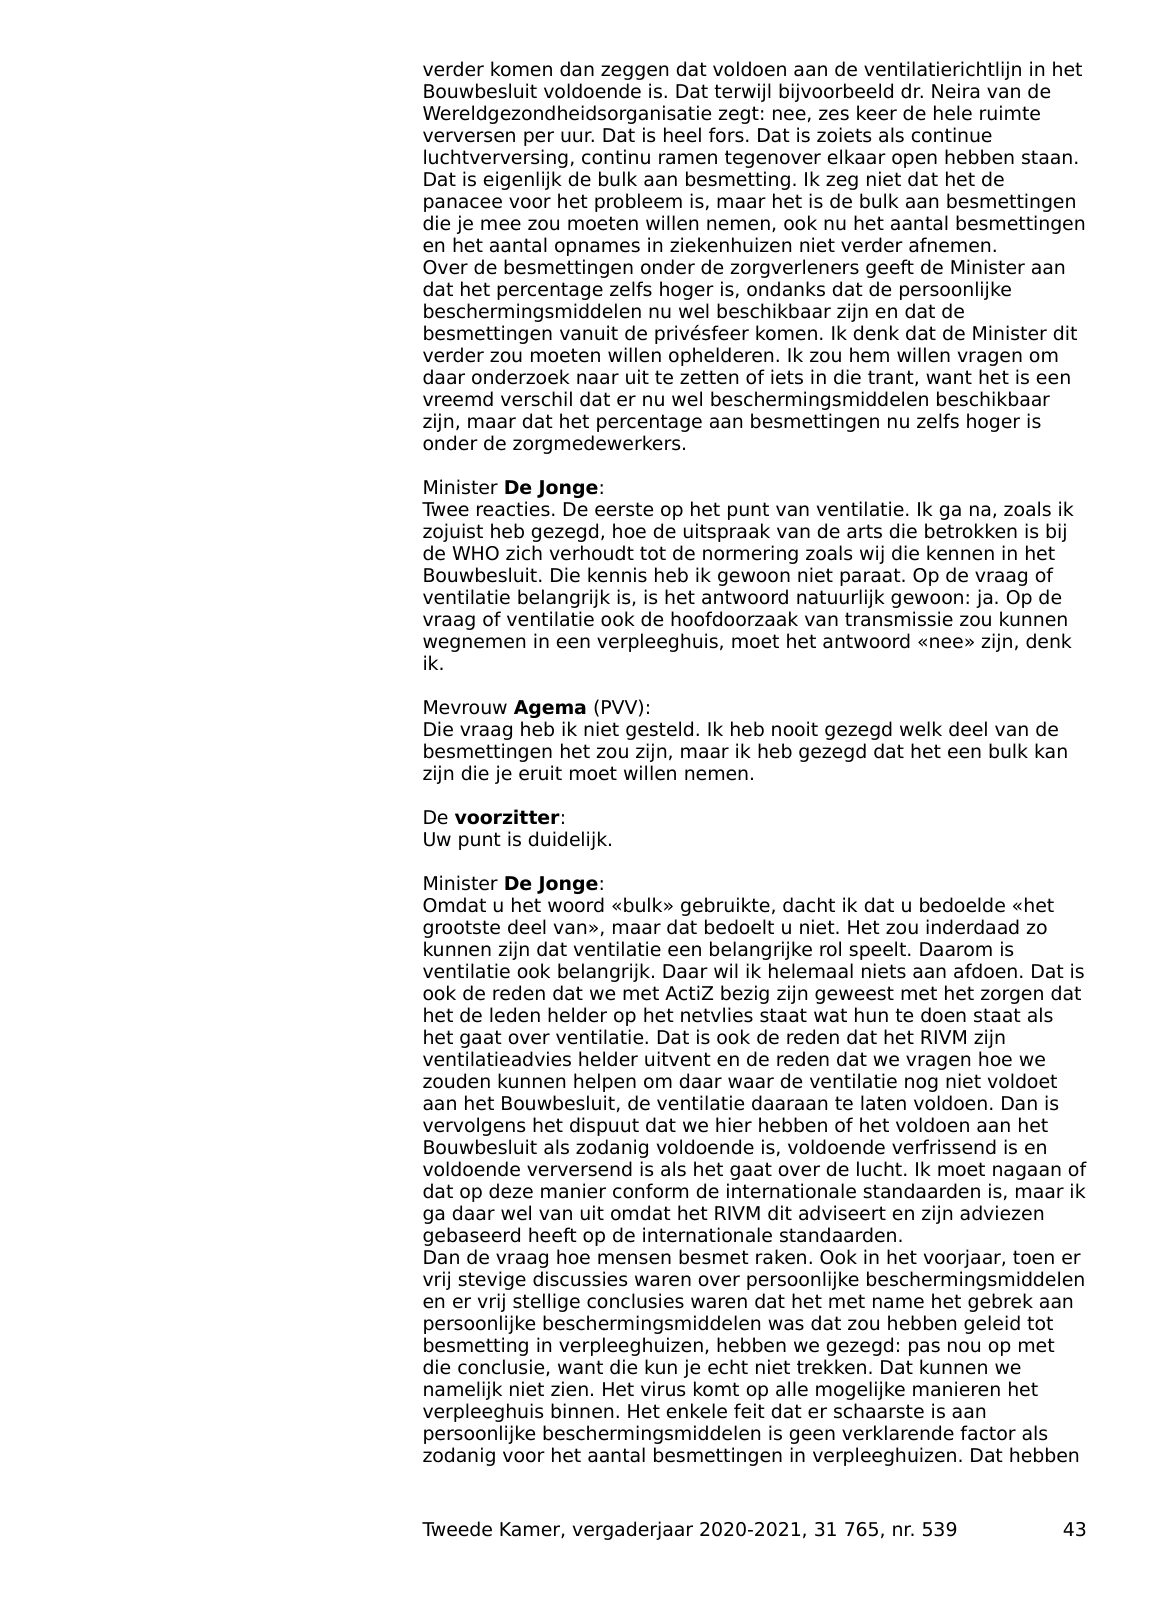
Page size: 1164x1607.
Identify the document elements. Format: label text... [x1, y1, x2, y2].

text Die vraag heb ik niet gesteld. Ik heb nooit gezegd welk deel van de besmettingen het zou zijn, maar ik heb gezegd dat het een bulk kan zijn die je eruit moet willen nemen. [422, 719, 1087, 785]
text Omdat u het woord «bulk» gebruikte, dacht ik dat u bedoelde «het grootste deel van», maar dat bedoelt u niet. Het zou inderdaad zo kunnen zijn dat ventilatie een belangrijke rol speelt. Daarom is ventilatie ook belangrijk. Daar wil ik helemaal niets aan afdoen. Dat is ook de reden dat we met ActiZ bezig zijn geweest met het zorgen dat het de leden helder op het netvlies staat wat hun te doen staat als het gaat over ventilatie. Dat is ook de reden dat het RIVM zijn ventilatieadvies helder uitvent en de reden dat we vragen hoe we zouden kunnen helpen om daar waar de ventilatie nog niet voldoet aan het Bouwbesluit, de ventilatie daaraan te laten voldoen. Dan is vervolgens het dispuut dat we hier hebben of het voldoen aan het Bouwbesluit als zodanig voldoende is, voldoende verfrissend is en voldoende verversend is als het gaat over de lucht. Ik moet nagaan of dat op deze manier conform de internationale standaarden is, maar ik ga daar wel van uit omdat het RIVM dit adviseert en zijn adviezen gebaseerd heeft op de internationale standaarden. [422, 895, 1087, 1247]
text Minister De Jonge: [422, 873, 1087, 895]
text Twee reacties. De eerste op het punt van ventilatie. Ik ga na, zoals ik zojuist heb gezegd, hoe de uitspraak van de arts die betrokken is bij de WHO zich verhoudt tot de normering zoals wij die kennen in het Bouwbesluit. Die kennis heb ik gewoon niet paraat. Op de vraag of ventilatie belangrijk is, is het antwoord natuurlijk gewoon: ja. Op de vraag of ventilatie ook de hoofdoorzaak van transmissie zou kunnen wegnemen in een verpleeghuis, moet het antwoord «nee» zijn, denk ik. [422, 499, 1087, 675]
text Uw punt is duidelijk. [422, 829, 1087, 851]
text Mevrouw Agema (PVV): [422, 697, 1087, 719]
text Minister De Jonge: [422, 477, 1087, 499]
text Dan de vraag hoe mensen besmet raken. Ook in het voorjaar, toen er vrij stevige discussies waren over persoonlijke beschermingsmiddelen en er vrij stellige conclusies waren dat het met name het gebrek aan persoonlijke beschermingsmiddelen was dat zou hebben geleid tot besmetting in verpleeghuizen, hebben we gezegd: pas nou op met die conclusie, want die kun je echt niet trekken. Dat kunnen we namelijk niet zien. Het virus komt op alle mogelijke manieren het verpleeghuis binnen. Het enkele feit dat er schaarste is aan persoonlijke beschermingsmiddelen is geen verklarende factor als zodanig voor het aantal besmettingen in verpleeghuizen. Dat hebben [422, 1247, 1087, 1467]
text verder komen dan zeggen dat voldoen aan de ventilatierichtlijn in het Bouwbesluit voldoende is. Dat terwijl bijvoorbeeld dr. Neira van de Wereldgezondheidsorganisatie zegt: nee, zes keer de hele ruimte verversen per uur. Dat is heel fors. Dat is zoiets als continue luchtverversing, continu ramen tegenover elkaar open hebben staan. Dat is eigenlijk de bulk aan besmetting. Ik zeg niet dat het de panacee voor het probleem is, maar het is de bulk aan besmettingen die je mee zou moeten willen nemen, ook nu het aantal besmettingen en het aantal opnames in ziekenhuizen niet verder afnemen. [422, 59, 1087, 257]
text De voorzitter: [422, 807, 1087, 829]
text Over de besmettingen onder de zorgverleners geeft de Minister aan dat het percentage zelfs hoger is, ondanks dat de persoonlijke beschermingsmiddelen nu wel beschikbaar zijn en dat de besmettingen vanuit de privésfeer komen. Ik denk dat de Minister dit verder zou moeten willen ophelderen. Ik zou hem willen vragen om daar onderzoek naar uit te zetten of iets in die trant, want het is een vreemd verschil dat er nu wel beschermingsmiddelen beschikbaar zijn, maar dat het percentage aan besmettingen nu zelfs hoger is onder de zorgmedewerkers. [422, 257, 1087, 455]
